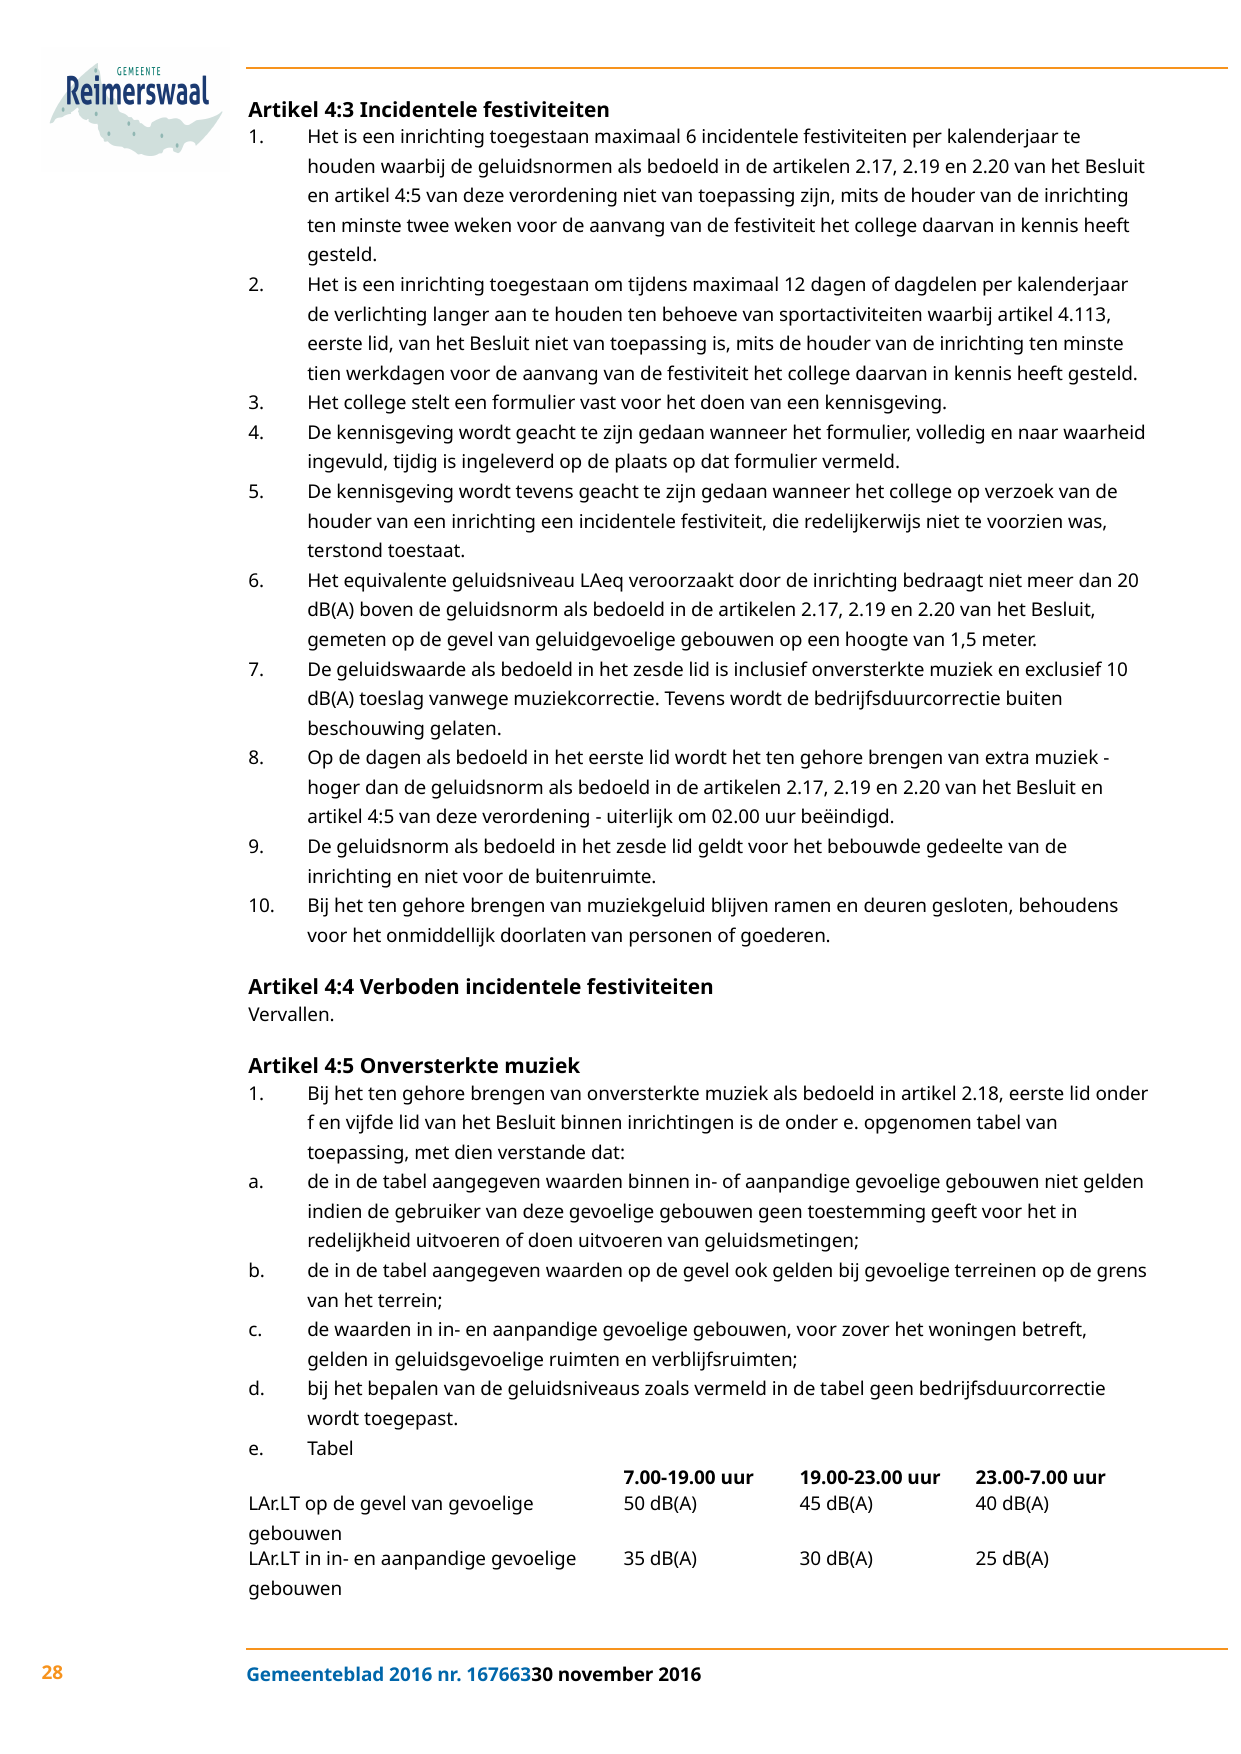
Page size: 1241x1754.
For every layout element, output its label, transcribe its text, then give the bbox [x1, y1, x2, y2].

table_cell 25 dB(A) [975, 1545, 1152, 1601]
list Tabel [248, 1435, 1152, 1460]
picture [41, 47, 231, 172]
table_header 7.00-19.00 uur [623, 1464, 799, 1490]
list bij het bepalen van de geluidsniveaus zoals vermeld in de tabel geen bedrijfsduurcorrectie wordt toegepast. [248, 1376, 1152, 1431]
list Het college stelt een formulier vast voor het doen van een kennisgeving. [248, 389, 1152, 415]
list De kennisgeving wordt tevens geacht te zijn gedaan wanneer het college op verzoek van de houder van een inrichting een incidentele festiviteit, die redelijkerwijs niet te voorzien was, terstond toestaat. [248, 478, 1152, 563]
table_header 23.00-7.00 uur [975, 1464, 1152, 1490]
list De geluidsnorm als bedoeld in het zesde lid geldt voor het bebouwde gedeelte van de inrichting en niet voor de buitenruimte. [248, 833, 1152, 888]
text Artikel 4:3 Incidentele festiviteiten [248, 95, 1152, 123]
table_header [248, 1464, 623, 1490]
list de in de tabel aangegeven waarden binnen in- of aanpandige gevoelige gebouwen niet gelden indien de gebruiker van deze gevoelige gebouwen geen toestemming geeft voor het in redelijkheid uitvoeren of doen uitvoeren van geluidsmetingen; [248, 1168, 1152, 1253]
list Het equivalente geluidsniveau LAeq veroorzaakt door de inrichting bedraagt niet meer dan 20 dB(A) boven de geluidsnorm als bedoeld in de artikelen 2.17, 2.19 en 2.20 van het Besluit, gemeten op de gevel van geluidgevoelige gebouwen op een hoogte van 1,5 meter. [248, 567, 1152, 652]
list Het is een inrichting toegestaan maximaal 6 incidentele festiviteiten per kalenderjaar te houden waarbij de geluidsnormen als bedoeld in de artikelen 2.17, 2.19 en 2.20 van het Besluit en artikel 4:5 van deze verordening niet van toepassing zijn, mits de houder van de inrichting ten minste twee weken voor de aanvang van de festiviteit het college daarvan in kennis heeft gesteld. [248, 123, 1152, 267]
table_cell 35 dB(A) [623, 1545, 799, 1601]
table_cell LAr.LT in in- en aanpandige gevoelige gebouwen [248, 1545, 623, 1601]
list De kennisgeving wordt geacht te zijn gedaan wanneer het formulier, volledig en naar waarheid ingevuld, tijdig is ingeleverd op de plaats op dat formulier vermeld. [248, 419, 1152, 474]
table_cell 45 dB(A) [799, 1490, 975, 1545]
text Artikel 4:5 Onversterkte muziek [248, 1051, 1152, 1080]
list Het is een inrichting toegestaan om tijdens maximaal 12 dagen of dagdelen per kalenderjaar de verlichting langer aan te houden ten behoeve van sportactiviteiten waarbij artikel 4.113, eerste lid, van het Besluit niet van toepassing is, mits de houder van de inrichting ten minste tien werkdagen voor de aanvang van de festiviteit het college daarvan in kennis heeft gesteld. [248, 271, 1152, 386]
list de in de tabel aangegeven waarden op de gevel ook gelden bij gevoelige terreinen op de grens van het terrein; [248, 1257, 1152, 1312]
table_cell 40 dB(A) [975, 1490, 1152, 1545]
list Op de dagen als bedoeld in het eerste lid wordt het ten gehore brengen van extra muziek - hoger dan de geluidsnorm als bedoeld in de artikelen 2.17, 2.19 en 2.20 van het Besluit en artikel 4:5 van deze verordening - uiterlijk om 02.00 uur beëindigd. [248, 744, 1152, 829]
table_cell 50 dB(A) [623, 1490, 799, 1545]
table_cell LAr.LT op de gevel van gevoelige gebouwen [248, 1490, 623, 1545]
list Bij het ten gehore brengen van onversterkte muziek als bedoeld in artikel 2.18, eerste lid onder f en vijfde lid van het Besluit binnen inrichtingen is de onder e. opgenomen tabel van toepassing, met dien verstande dat: [248, 1080, 1152, 1164]
text Artikel 4:4 Verboden incidentele festiviteiten [248, 972, 1152, 1001]
list de waarden in in- en aanpandige gevoelige gebouwen, voor zover het woningen betreft, gelden in geluidsgevoelige ruimten en verblijfsruimten; [248, 1316, 1152, 1372]
list Bij het ten gehore brengen van muziekgeluid blijven ramen en deuren gesloten, behoudens voor het onmiddellijk doorlaten van personen of goederen. [248, 892, 1152, 948]
table_header 19.00-23.00 uur [799, 1464, 975, 1490]
text Vervallen. [248, 1001, 1152, 1027]
table_cell 30 dB(A) [799, 1545, 975, 1601]
list De geluidswaarde als bedoeld in het zesde lid is inclusief onversterkte muziek en exclusief 10 dB(A) toeslag vanwege muziekcorrectie. Tevens wordt de bedrijfsduurcorrectie buiten beschouwing gelaten. [248, 656, 1152, 741]
